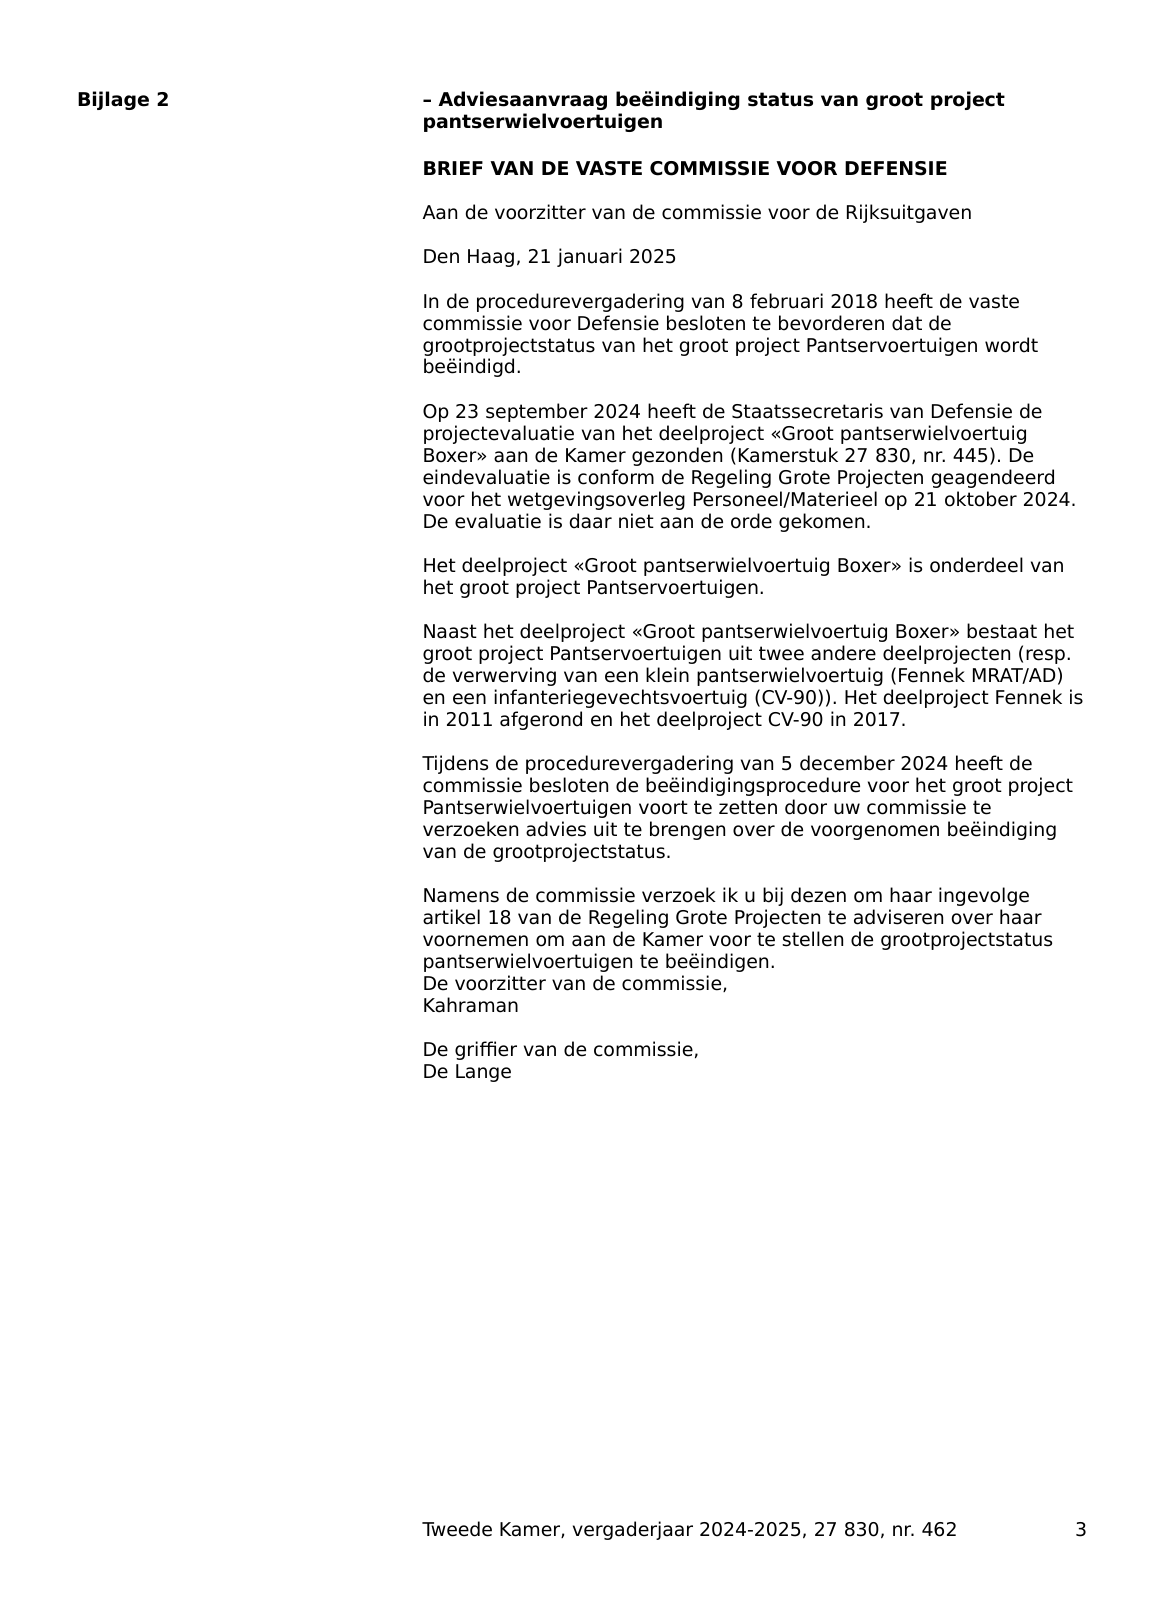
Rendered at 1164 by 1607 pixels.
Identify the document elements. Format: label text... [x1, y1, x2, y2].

text In de procedurevergadering van 8 februari 2018 heeft de vaste commissie voor Defensie besloten te bevorderen dat de grootprojectstatus van het groot project Pantservoertuigen wordt beëindigd. [422, 291, 1087, 378]
subtitle BRIEF VAN DE VASTE COMMISSIE VOOR DEFENSIE [422, 158, 1087, 180]
subtitle Bijlage 2 – Adviesaanvraag beëindiging status van groot project pantserwielvoertuigen [77, 89, 1087, 133]
text Tijdens de procedurevergadering van 5 december 2024 heeft de commissie besloten de beëindigingsprocedure voor het groot project Pantserwielvoertuigen voort te zetten door uw commissie te verzoeken advies uit te brengen over de voorgenomen beëindiging van de grootprojectstatus. [422, 753, 1087, 863]
text Den Haag, 21 januari 2025 [422, 246, 1087, 268]
text Op 23 september 2024 heeft de Staatssecretaris van Defensie de projectevaluatie van het deelproject «Groot pantserwielvoertuig Boxer» aan de Kamer gezonden (Kamerstuk 27 830, nr. 445). De eindevaluatie is conform de Regeling Grote Projecten geagendeerd voor het wetgevingsoverleg Personeel/Materieel op 21 oktober 2024. De evaluatie is daar niet aan de orde gekomen. [422, 401, 1087, 532]
text De griffier van de commissie, De Lange [422, 1039, 1087, 1083]
text Namens de commissie verzoek ik u bij dezen om haar ingevolge artikel 18 van de Regeling Grote Projecten te adviseren over haar voornemen om aan de Kamer voor te stellen de grootprojectstatus pantserwielvoertuigen te beëindigen. [422, 885, 1087, 973]
text De voorzitter van de commissie, Kahraman [422, 973, 1087, 1017]
text Naast het deelproject «Groot pantserwielvoertuig Boxer» bestaat het groot project Pantservoertuigen uit twee andere deelprojecten (resp. de verwerving van een klein pantserwielvoertuig (Fennek MRAT/AD) en een infanteriegevechtsvoertuig (CV-90)). Het deelproject Fennek is in 2011 afgerond en het deelproject CV-90 in 2017. [422, 621, 1087, 731]
text Het deelproject «Groot pantserwielvoertuig Boxer» is onderdeel van het groot project Pantservoertuigen. [422, 555, 1087, 599]
text Aan de voorzitter van de commissie voor de Rijksuitgaven [422, 202, 1087, 224]
